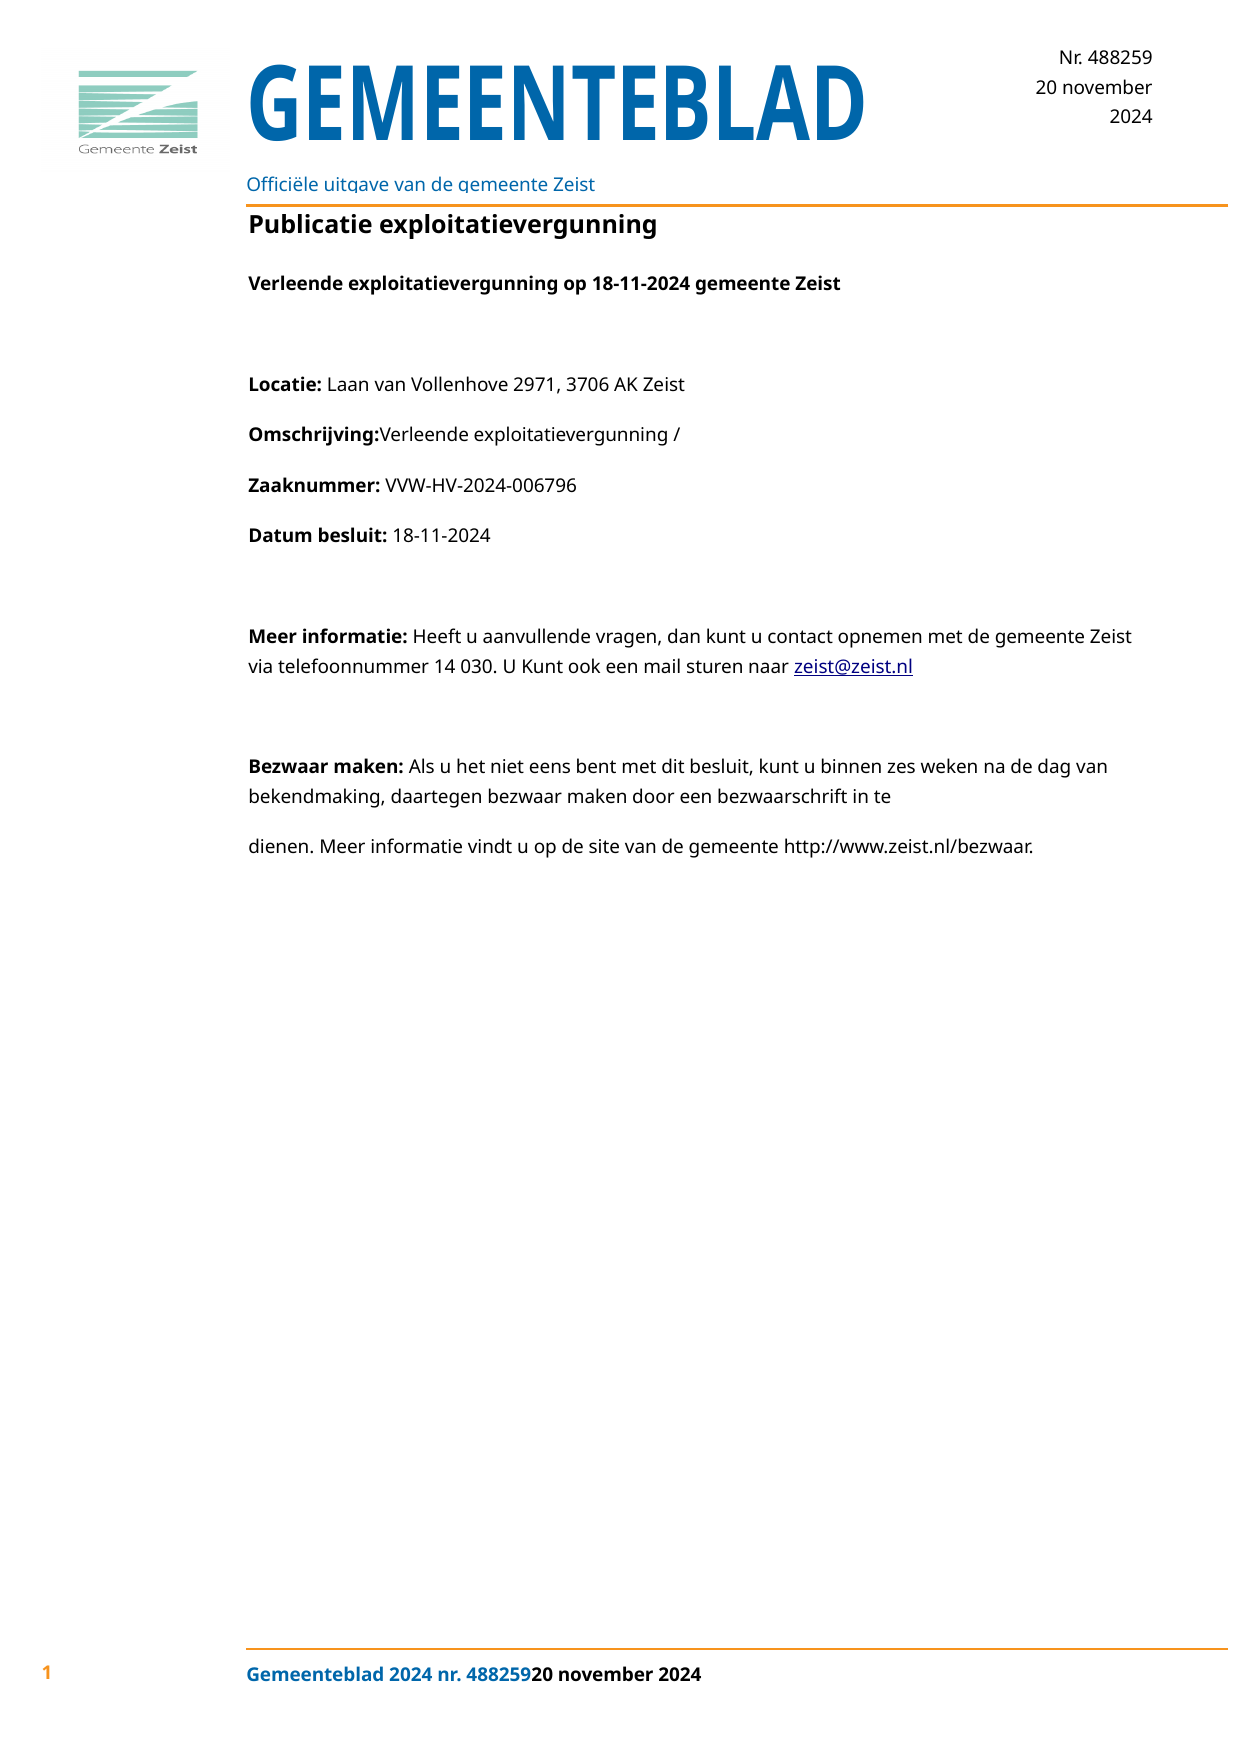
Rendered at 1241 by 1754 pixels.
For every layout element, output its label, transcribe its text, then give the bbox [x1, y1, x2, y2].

text Bezwaar maken: Als u het niet eens bent met dit besluit, kunt u binnen zes weken na de dag van bekendmaking, daartegen bezwaar maken door een bezwaarschrift in te [248, 754, 1152, 809]
text Locatie: Laan van Vollenhove 2971, 3706 AK Zeist [248, 371, 1152, 397]
text Publicatie exploitatievergunning [248, 207, 1152, 241]
text Omschrijving:Verleende exploitatievergunning / [248, 422, 1152, 447]
text Zaaknummer: VVW-HV-2024-006796 [248, 472, 1152, 498]
picture [41, 47, 231, 172]
text Meer informatie: Heeft u aanvullende vragen, dan kunt u contact opnemen met de gemeente Zeist via telefoonnummer 14 030. U Kunt ook een mail sturen naar zeist@zeist.nl [248, 623, 1152, 678]
text Verleende exploitatievergunning op 18-11-2024 gemeente Zeist [248, 270, 1152, 296]
text dienen. Meer informatie vindt u op de site van de gemeente http://www.zeist.nl/bezwaar. [248, 834, 1152, 859]
text Datum besluit: 18-11-2024 [248, 522, 1152, 548]
